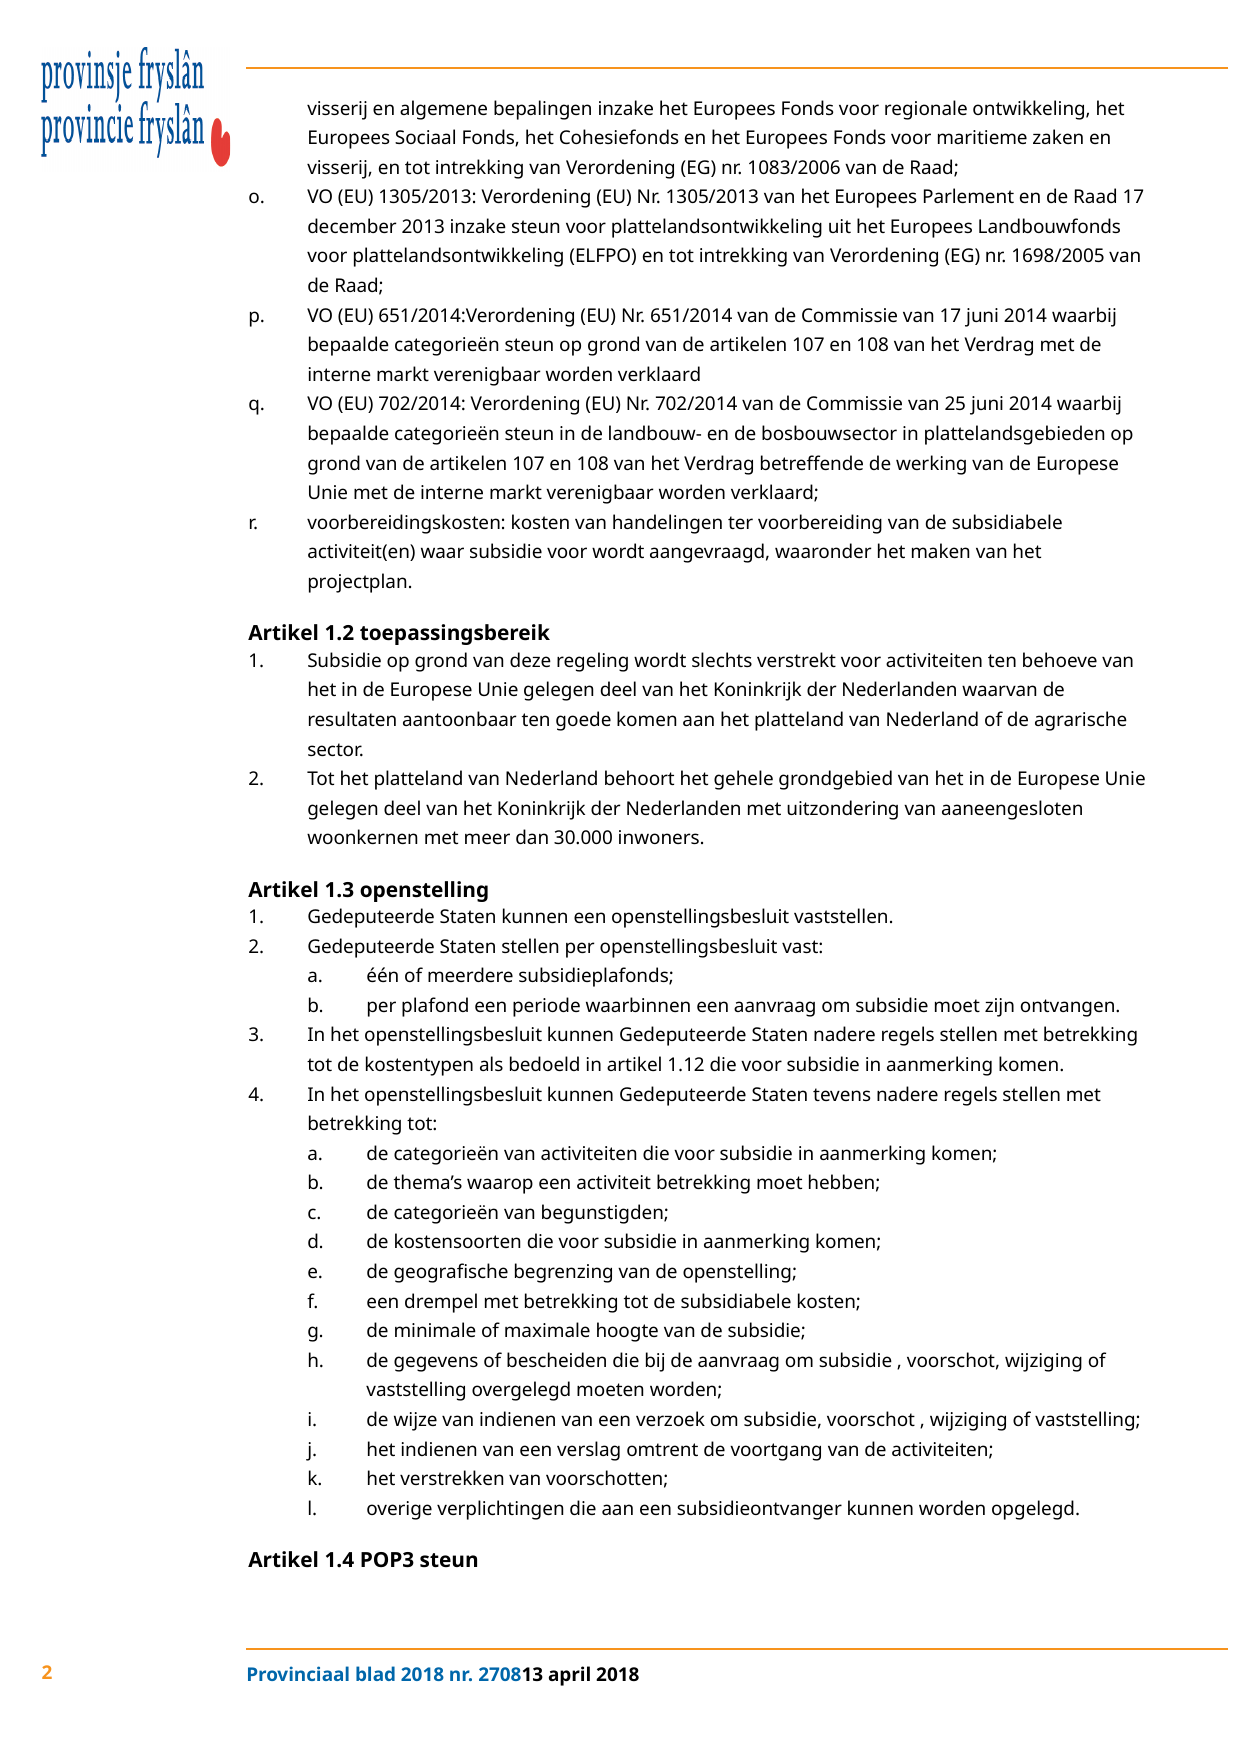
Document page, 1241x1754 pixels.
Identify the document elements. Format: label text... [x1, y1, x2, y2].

list voorbereidingskosten: kosten van handelingen ter voorbereiding van de subsidiabele activiteit(en) waar subsidie voor wordt aangevraagd, waaronder het maken van het projectplan. [248, 509, 1152, 594]
list overige verplichtingen die aan een subsidieontvanger kunnen worden opgelegd. [307, 1495, 1152, 1521]
text Artikel 1.4 POP3 steun [248, 1545, 1152, 1574]
list Gedeputeerde Staten kunnen een openstellingsbesluit vaststellen. [248, 903, 1152, 929]
picture [41, 47, 231, 172]
list het indienen van een verslag omtrent de voortgang van de activiteiten; [307, 1436, 1152, 1462]
list In het openstellingsbesluit kunnen Gedeputeerde Staten nadere regels stellen met betrekking tot de kostentypen als bedoeld in artikel 1.12 die voor subsidie in aanmerking komen. [248, 1022, 1152, 1077]
list Tot het platteland van Nederland behoort het gehele grondgebied van het in de Europese Unie gelegen deel van het Koninkrijk der Nederlanden met uitzondering van aaneengesloten woonkernen met meer dan 30.000 inwoners. [248, 765, 1152, 850]
list per plafond een periode waarbinnen een aanvraag om subsidie moet zijn ontvangen. [307, 992, 1152, 1018]
list de thema’s waarop een activiteit betrekking moet hebben; [307, 1169, 1152, 1195]
list VO (EU) 702/2014: Verordening (EU) Nr. 702/2014 van de Commissie van 25 juni 2014 waarbij bepaalde categorieën steun in de landbouw- en de bosbouwsector in plattelandsgebieden op grond van de artikelen 107 en 108 van het Verdrag betreffende de werking van de Europese Unie met de interne markt verenigbaar worden verklaard; [248, 391, 1152, 505]
list de geografische begrenzing van de openstelling; [307, 1258, 1152, 1284]
list visserij en algemene bepalingen inzake het Europees Fonds voor regionale ontwikkeling, het Europees Sociaal Fonds, het Cohesiefonds en het Europees Fonds voor maritieme zaken en visserij, en tot intrekking van Verordening (EG) nr. 1083/2006 van de Raad; [248, 95, 1152, 180]
list de wijze van indienen van een verzoek om subsidie, voorschot , wijziging of vaststelling; [307, 1406, 1152, 1432]
list de kostensoorten die voor subsidie in aanmerking komen; [307, 1229, 1152, 1254]
list één of meerdere subsidieplafonds; [307, 962, 1152, 988]
list In het openstellingsbesluit kunnen Gedeputeerde Staten tevens nadere regels stellen met betrekking tot: [248, 1081, 1152, 1136]
list het verstrekken van voorschotten; [307, 1465, 1152, 1491]
list Gedeputeerde Staten stellen per openstellingsbesluit vast: [248, 933, 1152, 959]
list VO (EU) 651/2014:Verordening (EU) Nr. 651/2014 van de Commissie van 17 juni 2014 waarbij bepaalde categorieën steun op grond van de artikelen 107 en 108 van het Verdrag met de interne markt verenigbaar worden verklaard [248, 302, 1152, 387]
list de categorieën van activiteiten die voor subsidie in aanmerking komen; [307, 1140, 1152, 1166]
text Artikel 1.3 openstelling [248, 875, 1152, 903]
list Subsidie op grond van deze regeling wordt slechts verstrekt voor activiteiten ten behoeve van het in de Europese Unie gelegen deel van het Koninkrijk der Nederlanden waarvan de resultaten aantoonbaar ten goede komen aan het platteland van Nederland of de agrarische sector. [248, 647, 1152, 761]
list een drempel met betrekking tot de subsidiabele kosten; [307, 1288, 1152, 1314]
list de gegevens of bescheiden die bij de aanvraag om subsidie , voorschot, wijziging of vaststelling overgelegd moeten worden; [307, 1347, 1152, 1402]
list VO (EU) 1305/2013: Verordening (EU) Nr. 1305/2013 van het Europees Parlement en de Raad 17 december 2013 inzake steun voor plattelandsontwikkeling uit het Europees Landbouwfonds voor plattelandsontwikkeling (ELFPO) en tot intrekking van Verordening (EG) nr. 1698/2005 van de Raad; [248, 183, 1152, 298]
list de categorieën van begunstigden; [307, 1199, 1152, 1225]
text Artikel 1.2 toepassingsbereik [248, 618, 1152, 647]
list de minimale of maximale hoogte van de subsidie; [307, 1317, 1152, 1343]
